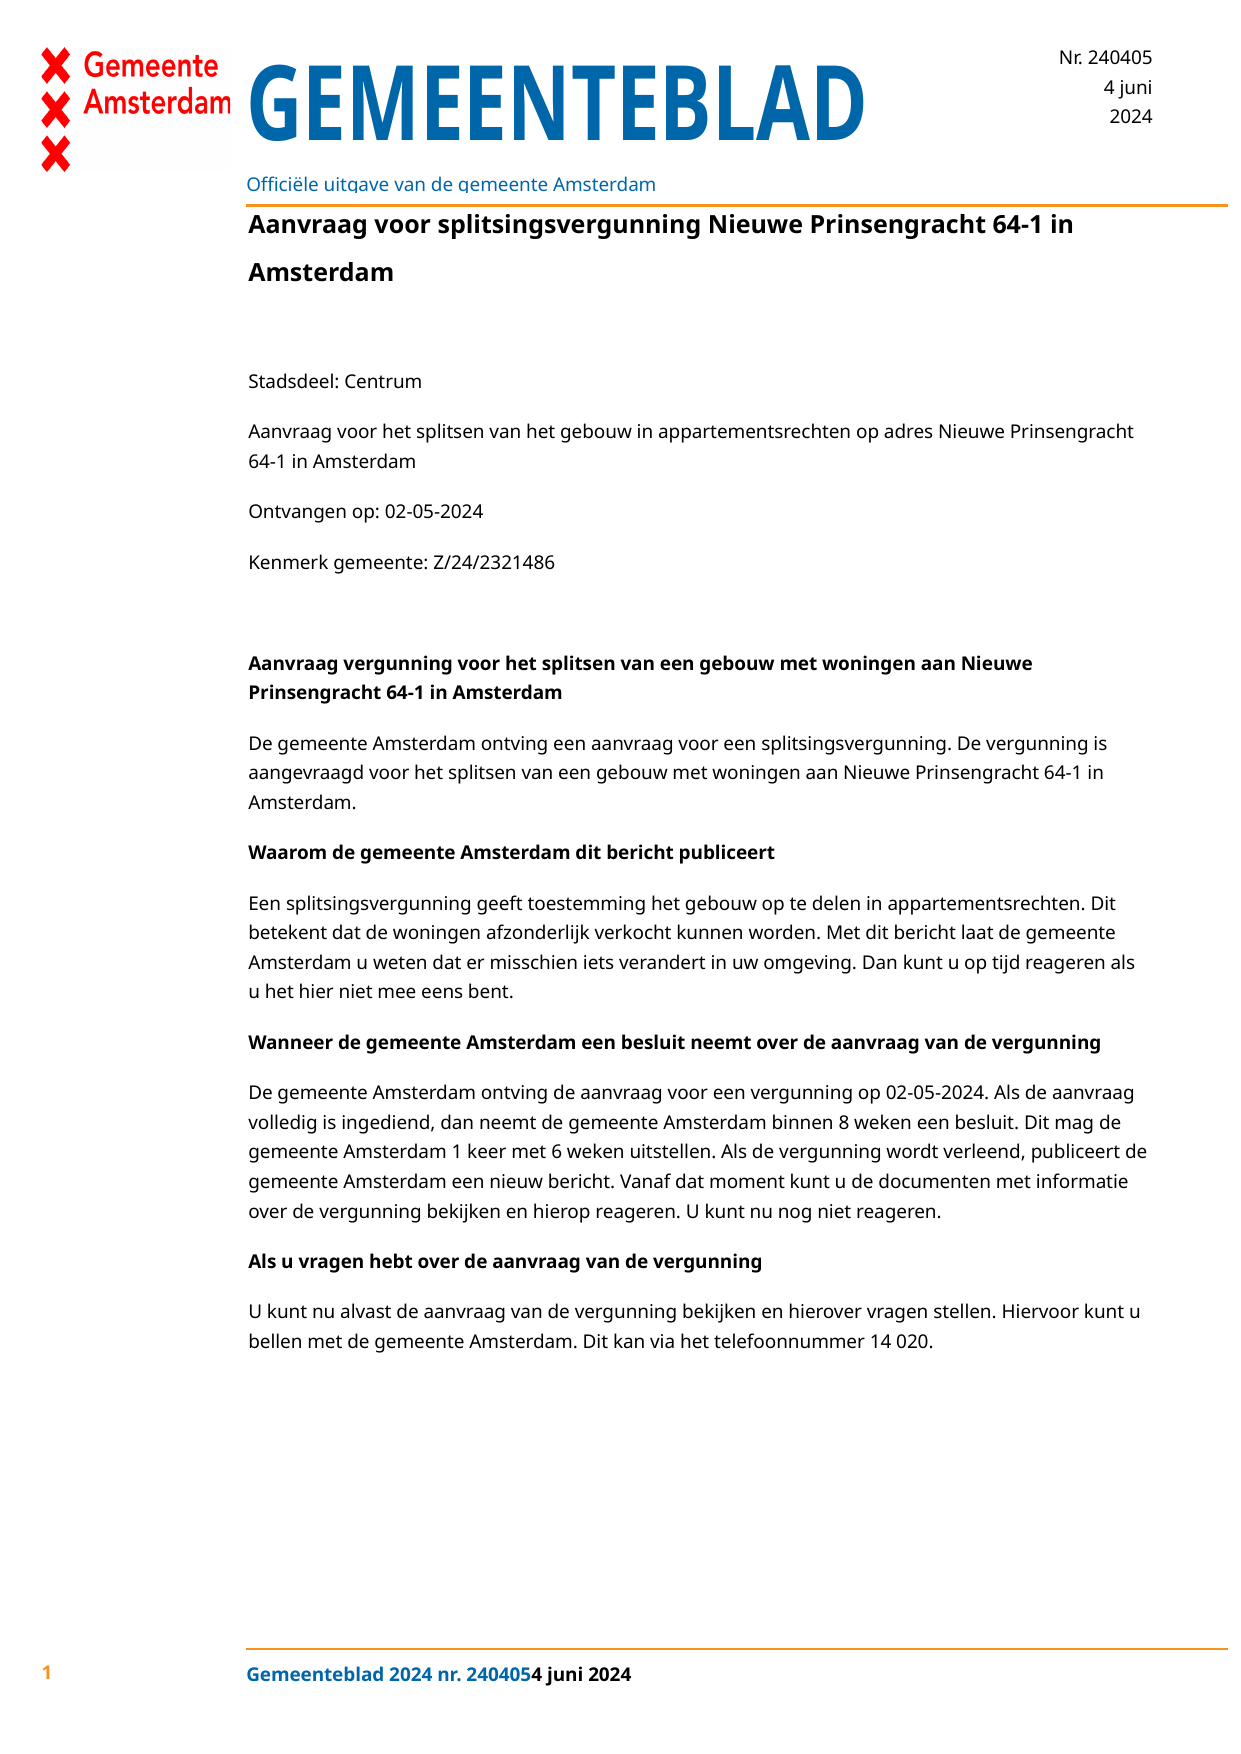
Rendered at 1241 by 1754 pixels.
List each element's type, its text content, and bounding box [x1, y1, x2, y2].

text De gemeente Amsterdam ontving een aanvraag voor een splitsingsvergunning. De vergunning is aangevraagd voor het splitsen van een gebouw met woningen aan Nieuwe Prinsengracht 64-1 in Amsterdam. [248, 730, 1152, 815]
text Stadsdeel: Centrum [248, 368, 1152, 394]
picture [41, 47, 231, 172]
text Als u vragen hebt over de aanvraag van de vergunning [248, 1248, 1152, 1274]
text Aanvraag vergunning voor het splitsen van een gebouw met woningen aan Nieuwe Prinsengracht 64-1 in Amsterdam [248, 650, 1152, 705]
text Kenmerk gemeente: Z/24/2321486 [248, 549, 1152, 575]
text Wanneer de gemeente Amsterdam een besluit neemt over de aanvraag van de vergunning [248, 1029, 1152, 1055]
text Ontvangen op: 02-05-2024 [248, 499, 1152, 524]
text Aanvraag voor het splitsen van het gebouw in appartementsrechten op adres Nieuwe Prinsengracht 64-1 in Amsterdam [248, 419, 1152, 474]
text U kunt nu alvast de aanvraag van de vergunning bekijken en hierover vragen stellen. Hiervoor kunt u bellen met de gemeente Amsterdam. Dit kan via het telefoonnummer 14 020. [248, 1299, 1152, 1354]
text De gemeente Amsterdam ontving de aanvraag voor een vergunning op 02-05-2024. Als de aanvraag volledig is ingediend, dan neemt de gemeente Amsterdam binnen 8 weken een besluit. Dit mag de gemeente Amsterdam 1 keer met 6 weken uitstellen. Als de vergunning wordt verleend, publiceert de gemeente Amsterdam een nieuw bericht. Vanaf dat moment kunt u de documenten met informatie over de vergunning bekijken en hierop reageren. U kunt nu nog niet reageren. [248, 1079, 1152, 1224]
text Aanvraag voor splitsingsvergunning Nieuwe Prinsengracht 64-1 in Amsterdam [248, 207, 1152, 288]
text Waarom de gemeente Amsterdam dit bericht publiceert [248, 839, 1152, 865]
text Een splitsingsvergunning geeft toestemming het gebouw op te delen in appartementsrechten. Dit betekent dat de woningen afzonderlijk verkocht kunnen worden. Met dit bericht laat de gemeente Amsterdam u weten dat er misschien iets verandert in uw omgeving. Dan kunt u op tijd reageren als u het hier niet mee eens bent. [248, 890, 1152, 1004]
